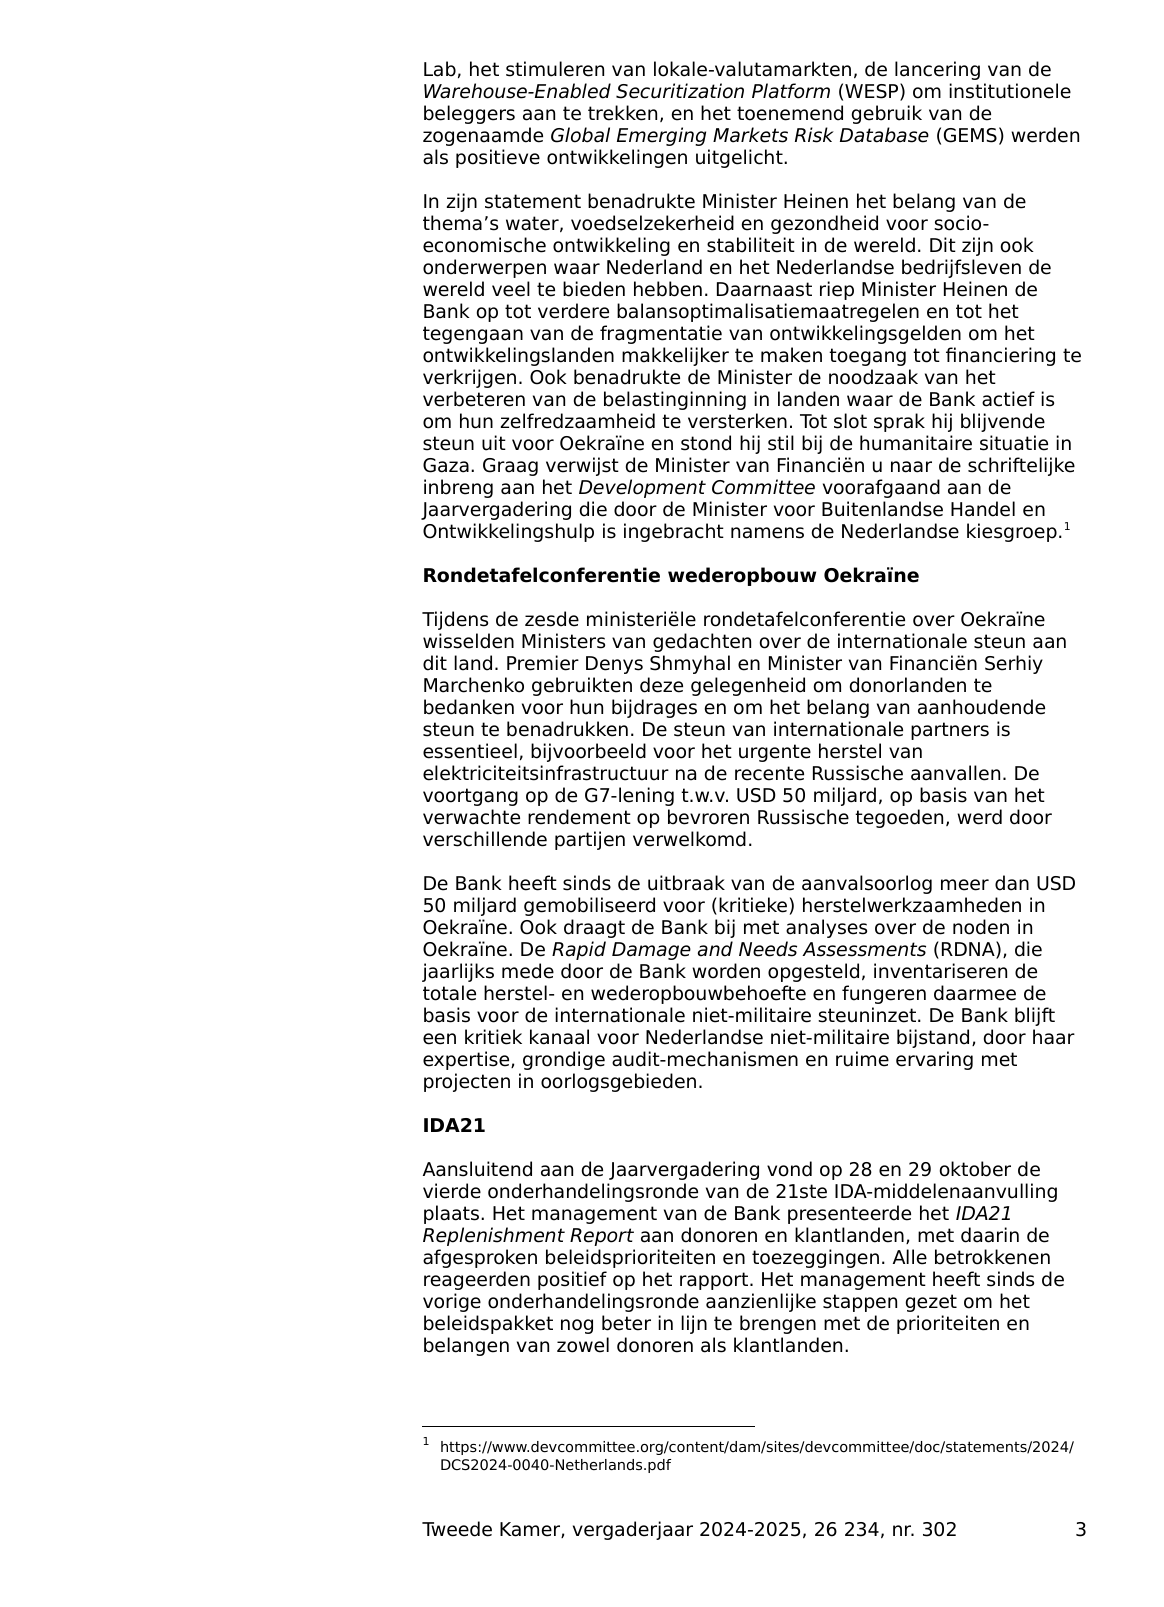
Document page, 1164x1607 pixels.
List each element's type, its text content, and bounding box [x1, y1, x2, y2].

text In zijn statement benadrukte Minister Heinen het belang van de thema’s water, voedselzekerheid en gezondheid voor socio-economische ontwikkeling en stabiliteit in de wereld. Dit zijn ook onderwerpen waar Nederland en het Nederlandse bedrijfsleven de wereld veel te bieden hebben. Daarnaast riep Minister Heinen de Bank op tot verdere balansoptimalisatiemaatregelen en tot het tegengaan van de fragmentatie van ontwikkelingsgelden om het ontwikkelingslanden makkelijker te maken toegang tot financiering te verkrijgen. Ook benadrukte de Minister de noodzaak van het verbeteren van de belastinginning in landen waar de Bank actief is om hun zelfredzaamheid te versterken. Tot slot sprak hij blijvende steun uit voor Oekraïne en stond hij stil bij de humanitaire situatie in Gaza. Graag verwijst de Minister van Financiën u naar de schriftelijke inbreng aan het Development Committee voorafgaand aan de Jaarvergadering die door de Minister voor Buitenlandse Handel en Ontwikkelingshulp is ingebracht namens de Nederlandse kiesgroep. [422, 191, 1087, 543]
text Lab, het stimuleren van lokale-valutamarkten, de lancering van de Warehouse-Enabled Securitization Platform (WESP) om institutionele beleggers aan te trekken, en het toenemend gebruik van de zogenaamde Global Emerging Markets Risk Database (GEMS) werden als positieve ontwikkelingen uitgelicht. [422, 59, 1087, 169]
text De Bank heeft sinds de uitbraak van de aanvalsoorlog meer dan USD 50 miljard gemobiliseerd voor (kritieke) herstelwerkzaamheden in Oekraïne. Ook draagt de Bank bij met analyses over de noden in Oekraïne. De Rapid Damage and Needs Assessments (RDNA), die jaarlijks mede door de Bank worden opgesteld, inventariseren de totale herstel- en wederopbouwbehoefte en fungeren daarmee de basis voor de internationale niet-militaire steuninzet. De Bank blijft een kritiek kanaal voor Nederlandse niet-militaire bijstand, door haar expertise, grondige audit-mechanismen en ruime ervaring met projecten in oorlogsgebieden. [422, 873, 1087, 1093]
text https://www.devcommittee.org/content/dam/sites/devcommittee/doc/statements/2024/DCS2024-0040-Netherlands.pdf [422, 1435, 1087, 1474]
subtitle Rondetafelconferentie wederopbouw Oekraïne [422, 565, 1087, 587]
subtitle IDA21 [422, 1115, 1087, 1137]
text Tijdens de zesde ministeriële rondetafelconferentie over Oekraïne wisselden Ministers van gedachten over de internationale steun aan dit land. Premier Denys Shmyhal en Minister van Financiën Serhiy Marchenko gebruikten deze gelegenheid om donorlanden te bedanken voor hun bijdrages en om het belang van aanhoudende steun te benadrukken. De steun van internationale partners is essentieel, bijvoorbeeld voor het urgente herstel van elektriciteitsinfrastructuur na de recente Russische aanvallen. De voortgang op de G7-lening t.w.v. USD 50 miljard, op basis van het verwachte rendement op bevroren Russische tegoeden, werd door verschillende partijen verwelkomd. [422, 609, 1087, 851]
text Aansluitend aan de Jaarvergadering vond op 28 en 29 oktober de vierde onderhandelingsronde van de 21ste IDA-middelenaanvulling plaats. Het management van de Bank presenteerde het IDA21 Replenishment Report aan donoren en klantlanden, met daarin de afgesproken beleidsprioriteiten en toezeggingen. Alle betrokkenen reageerden positief op het rapport. Het management heeft sinds de vorige onderhandelingsronde aanzienlijke stappen gezet om het beleidspakket nog beter in lijn te brengen met de prioriteiten en belangen van zowel donoren als klantlanden. [422, 1159, 1087, 1357]
